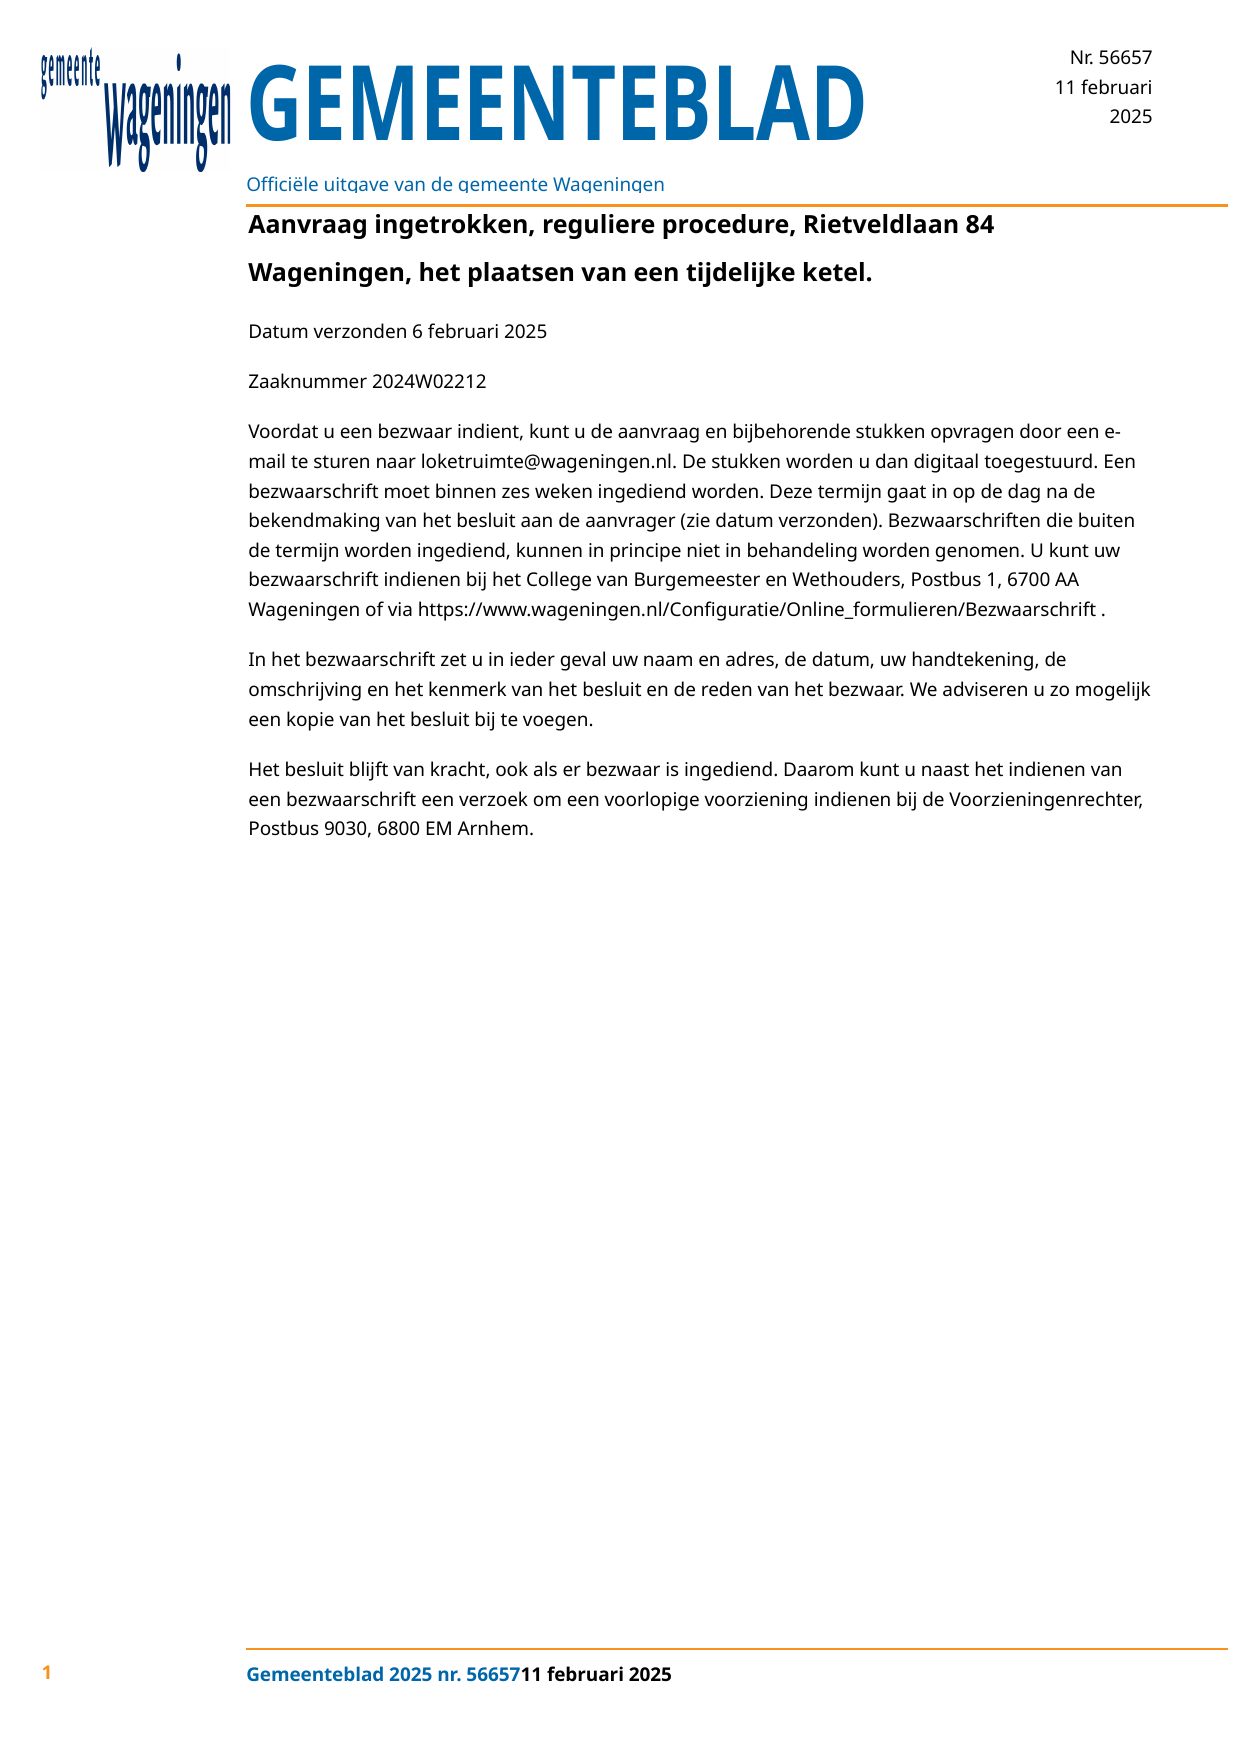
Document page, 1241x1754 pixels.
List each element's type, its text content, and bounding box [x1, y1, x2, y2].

picture [41, 47, 231, 172]
text Het besluit blijft van kracht, ook als er bezwaar is ingediend. Daarom kunt u naast het indienen van een bezwaarschrift een verzoek om een voorlopige voorziening indienen bij de Voorzieningenrechter, Postbus 9030, 6800 EM Arnhem. [248, 756, 1152, 841]
text Zaaknummer 2024W02212 [248, 368, 1152, 394]
text Voordat u een bezwaar indient, kunt u de aanvraag en bijbehorende stukken opvragen door een e-mail te sturen naar loketruimte@wageningen.nl. De stukken worden u dan digitaal toegestuurd. Een bezwaarschrift moet binnen zes weken ingediend worden. Deze termijn gaat in op de dag na de bekendmaking van het besluit aan de aanvrager (zie datum verzonden). Bezwaarschriften die buiten de termijn worden ingediend, kunnen in principe niet in behandeling worden genomen. U kunt uw bezwaarschrift indienen bij het College van Burgemeester en Wethouders, Postbus 1, 6700 AA Wageningen of via https://www.wageningen.nl/Configuratie/Online_formulieren/Bezwaarschrift . [248, 419, 1152, 622]
text In het bezwaarschrift zet u in ieder geval uw naam en adres, de datum, uw handtekening, de omschrijving en het kenmerk van het besluit en de reden van het bezwaar. We adviseren u zo mogelijk een kopie van het besluit bij te voegen. [248, 647, 1152, 732]
text Aanvraag ingetrokken, reguliere procedure, Rietveldlaan 84 Wageningen, het plaatsen van een tijdelijke ketel. [248, 207, 1152, 288]
text Datum verzonden 6 februari 2025 [248, 318, 1152, 344]
